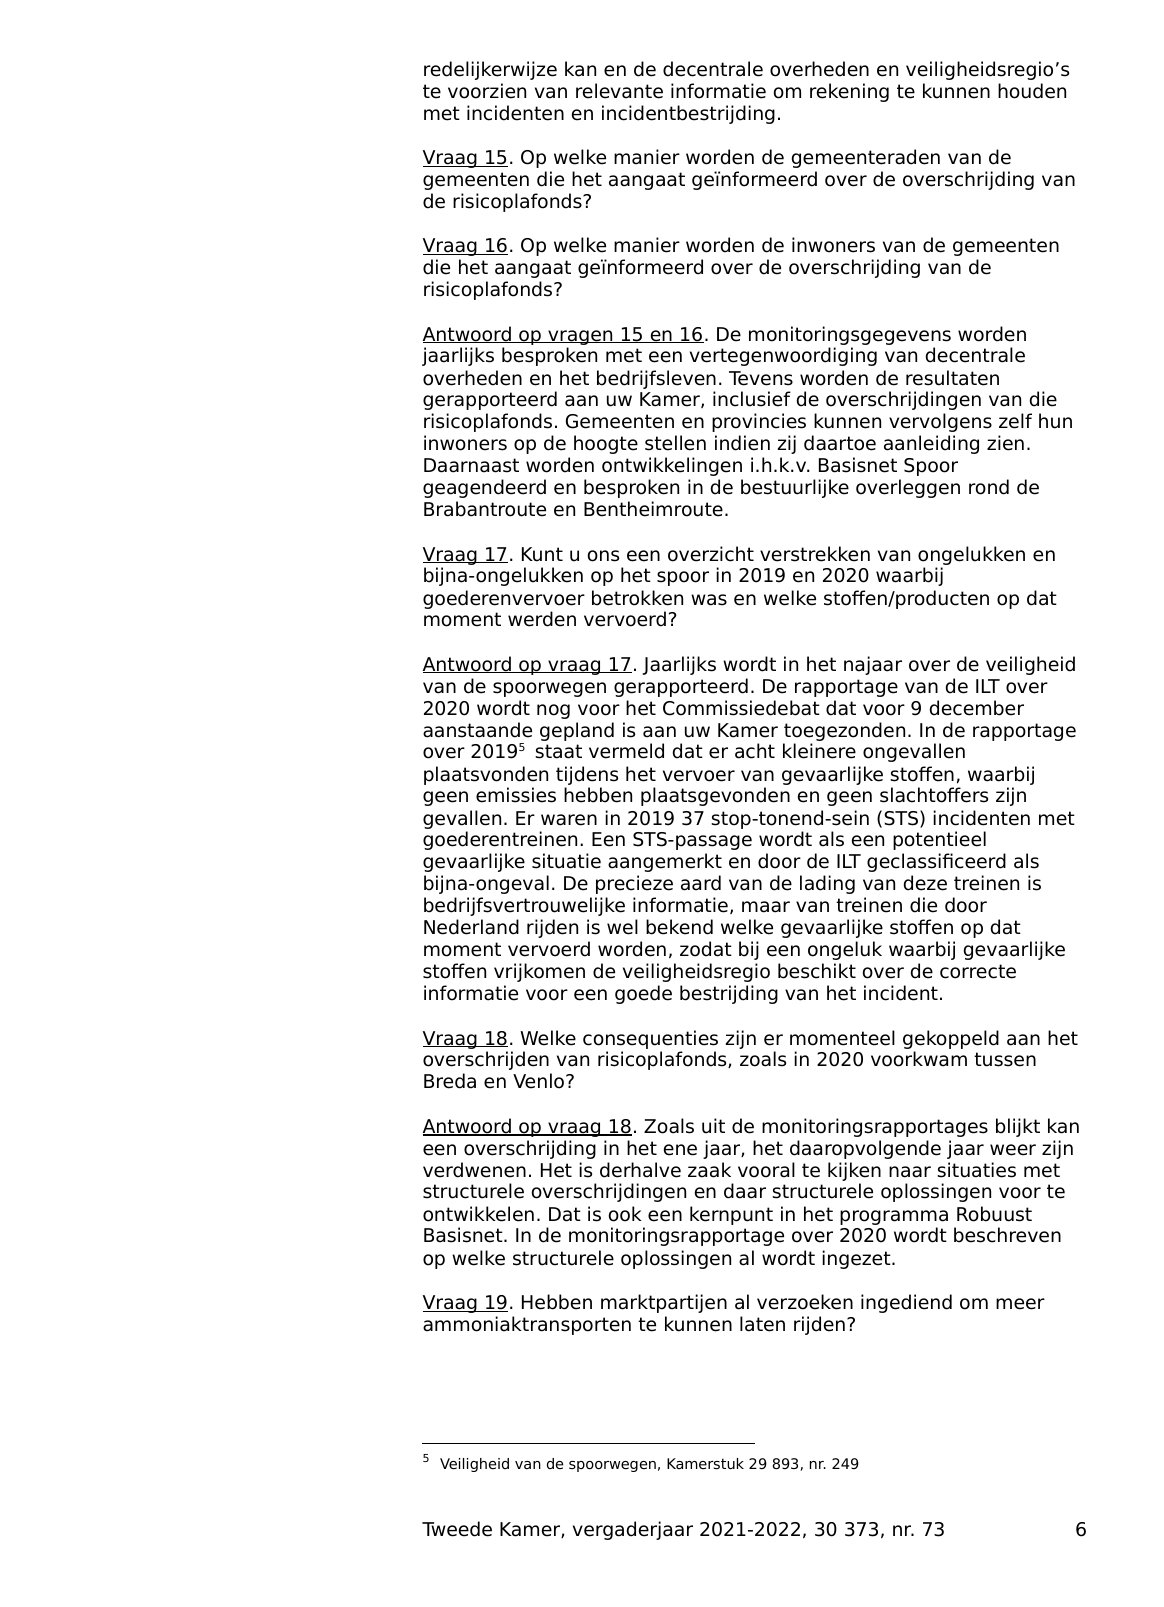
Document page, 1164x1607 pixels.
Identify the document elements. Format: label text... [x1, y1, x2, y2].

text Antwoord op vraag 17. Jaarlijks wordt in het najaar over de veiligheid van de spoorwegen gerapporteerd. De rapportage van de ILT over 2020 wordt nog voor het Commissiedebat dat voor 9 december aanstaande gepland is aan uw Kamer toegezonden. In de rapportage over 2019 staat vermeld dat er acht kleinere ongevallen plaatsvonden tijdens het vervoer van gevaarlijke stoffen, waarbij geen emissies hebben plaatsgevonden en geen slachtoffers zijn gevallen. Er waren in 2019 37 stop-tonend-sein (STS) incidenten met goederentreinen. Een STS-passage wordt als een potentieel gevaarlijke situatie aangemerkt en door de ILT geclassificeerd als bijna-ongeval. De precieze aard van de lading van deze treinen is bedrijfsvertrouwelijke informatie, maar van treinen die door Nederland rijden is wel bekend welke gevaarlijke stoffen op dat moment vervoerd worden, zodat bij een ongeluk waarbij gevaarlijke stoffen vrijkomen de veiligheidsregio beschikt over de correcte informatie voor een goede bestrijding van het incident. [422, 653, 1087, 1005]
text Vraag 18. Welke consequenties zijn er momenteel gekoppeld aan het overschrijden van risicoplafonds, zoals in 2020 voorkwam tussen Breda en Venlo? [422, 1027, 1087, 1093]
text Veiligheid van de spoorwegen, Kamerstuk 29 893, nr. 249 [422, 1452, 1087, 1474]
text Vraag 16. Op welke manier worden de inwoners van de gemeenten die het aangaat geïnformeerd over de overschrijding van de risicoplafonds? [422, 235, 1087, 301]
text Vraag 19. Hebben marktpartijen al verzoeken ingediend om meer ammoniaktransporten te kunnen laten rijden? [422, 1292, 1087, 1336]
text Antwoord op vragen 15 en 16. De monitoringsgegevens worden jaarlijks besproken met een vertegenwoordiging van decentrale overheden en het bedrijfsleven. Tevens worden de resultaten gerapporteerd aan uw Kamer, inclusief de overschrijdingen van die risicoplafonds. Gemeenten en provincies kunnen vervolgens zelf hun inwoners op de hoogte stellen indien zij daartoe aanleiding zien. Daarnaast worden ontwikkelingen i.h.k.v. Basisnet Spoor geagendeerd en besproken in de bestuurlijke overleggen rond de Brabantroute en Bentheimroute. [422, 323, 1087, 521]
text redelijkerwijze kan en de decentrale overheden en veiligheidsregio’s te voorzien van relevante informatie om rekening te kunnen houden met incidenten en incidentbestrijding. [422, 59, 1087, 125]
text Antwoord op vraag 18. Zoals uit de monitoringsrapportages blijkt kan een overschrijding in het ene jaar, het daaropvolgende jaar weer zijn verdwenen. Het is derhalve zaak vooral te kijken naar situaties met structurele overschrijdingen en daar structurele oplossingen voor te ontwikkelen. Dat is ook een kernpunt in het programma Robuust Basisnet. In de monitoringsrapportage over 2020 wordt beschreven op welke structurele oplossingen al wordt ingezet. [422, 1116, 1087, 1269]
text Vraag 17. Kunt u ons een overzicht verstrekken van ongelukken en bijna-ongelukken op het spoor in 2019 en 2020 waarbij goederenvervoer betrokken was en welke stoffen/producten op dat moment werden vervoerd? [422, 543, 1087, 631]
text Vraag 15. Op welke manier worden de gemeenteraden van de gemeenten die het aangaat geïnformeerd over de overschrijding van de risicoplafonds? [422, 147, 1087, 213]
